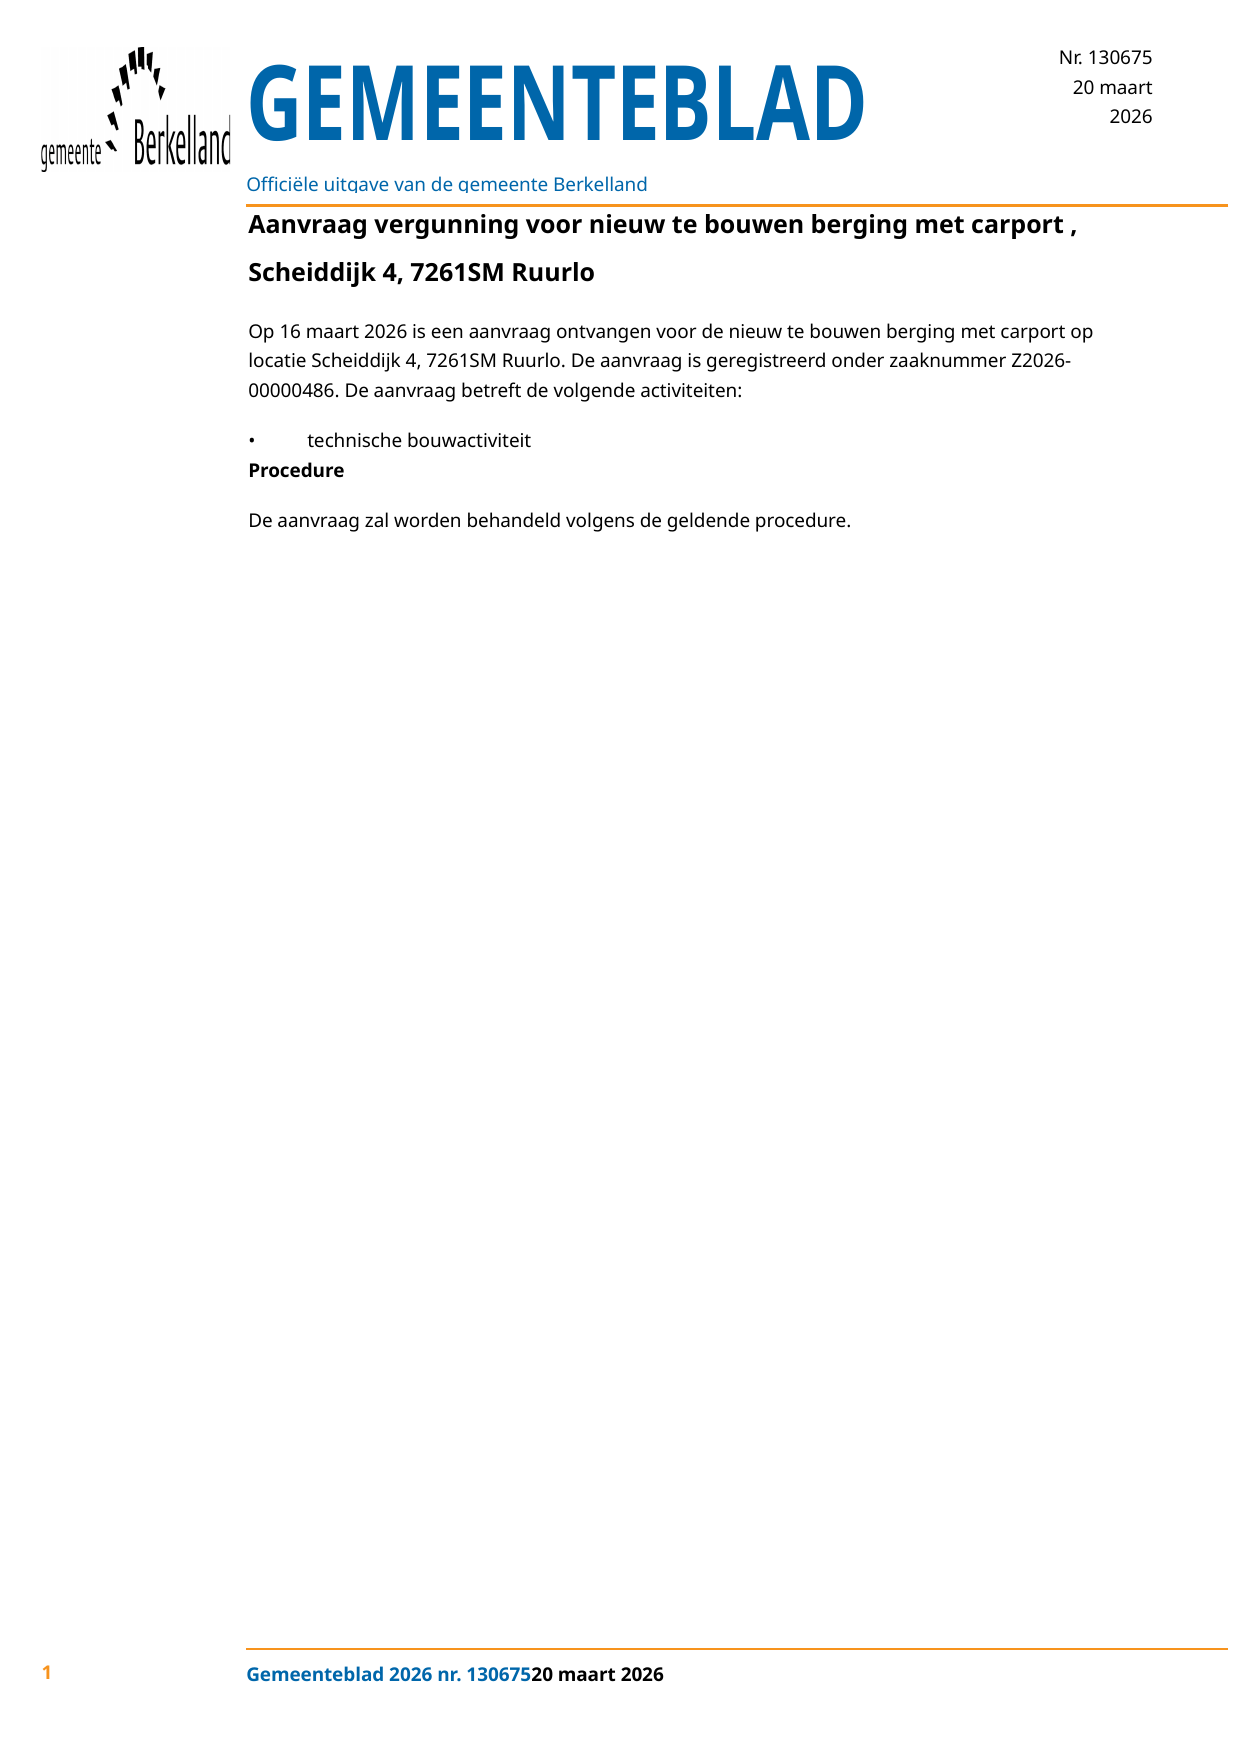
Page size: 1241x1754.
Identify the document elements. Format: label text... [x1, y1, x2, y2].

list technische bouwactiviteit [248, 427, 1152, 453]
text De aanvraag zal worden behandeld volgens de geldende procedure. [248, 507, 1152, 533]
text Procedure [248, 457, 1152, 483]
text Op 16 maart 2026 is een aanvraag ontvangen voor de nieuw te bouwen berging met carport op locatie Scheiddijk 4, 7261SM Ruurlo. De aanvraag is geregistreerd onder zaaknummer Z2026-00000486. De aanvraag betreft de volgende activiteiten: [248, 318, 1152, 403]
text Aanvraag vergunning voor nieuw te bouwen berging met carport , Scheiddijk 4, 7261SM Ruurlo [248, 207, 1152, 288]
picture [41, 47, 231, 172]
